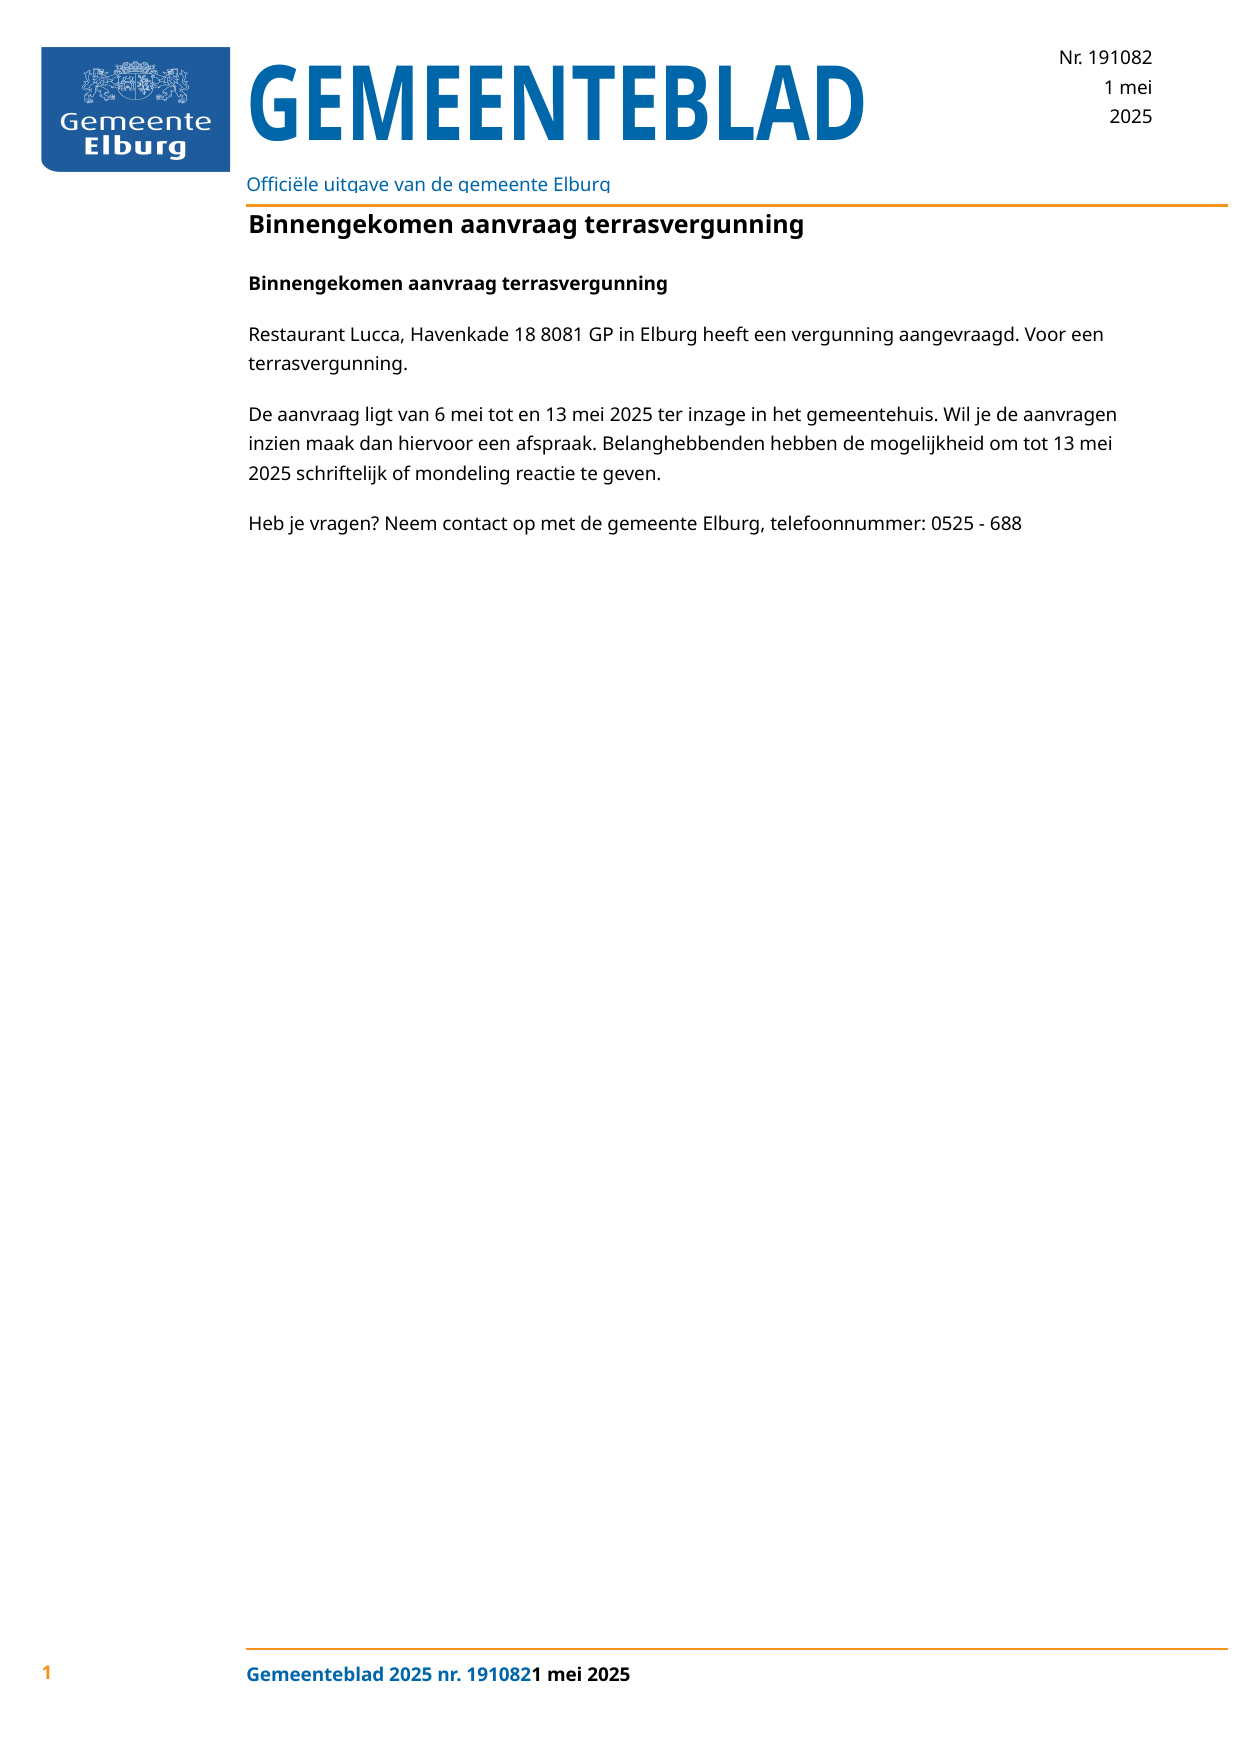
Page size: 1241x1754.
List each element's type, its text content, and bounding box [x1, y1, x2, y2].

text Binnengekomen aanvraag terrasvergunning [248, 270, 1152, 296]
picture [41, 47, 231, 172]
text Restaurant Lucca, Havenkade 18 8081 GP in Elburg heeft een vergunning aangevraagd. Voor een terrasvergunning. [248, 321, 1152, 376]
text Heb je vragen? Neem contact op met de gemeente Elburg, telefoonnummer: 0525 - 688 [248, 510, 1152, 536]
text Binnengekomen aanvraag terrasvergunning [248, 207, 1152, 241]
text De aanvraag ligt van 6 mei tot en 13 mei 2025 ter inzage in het gemeentehuis. Wil je de aanvragen inzien maak dan hiervoor een afspraak. Belanghebbenden hebben de mogelijkheid om tot 13 mei 2025 schriftelijk of mondeling reactie te geven. [248, 401, 1152, 486]
